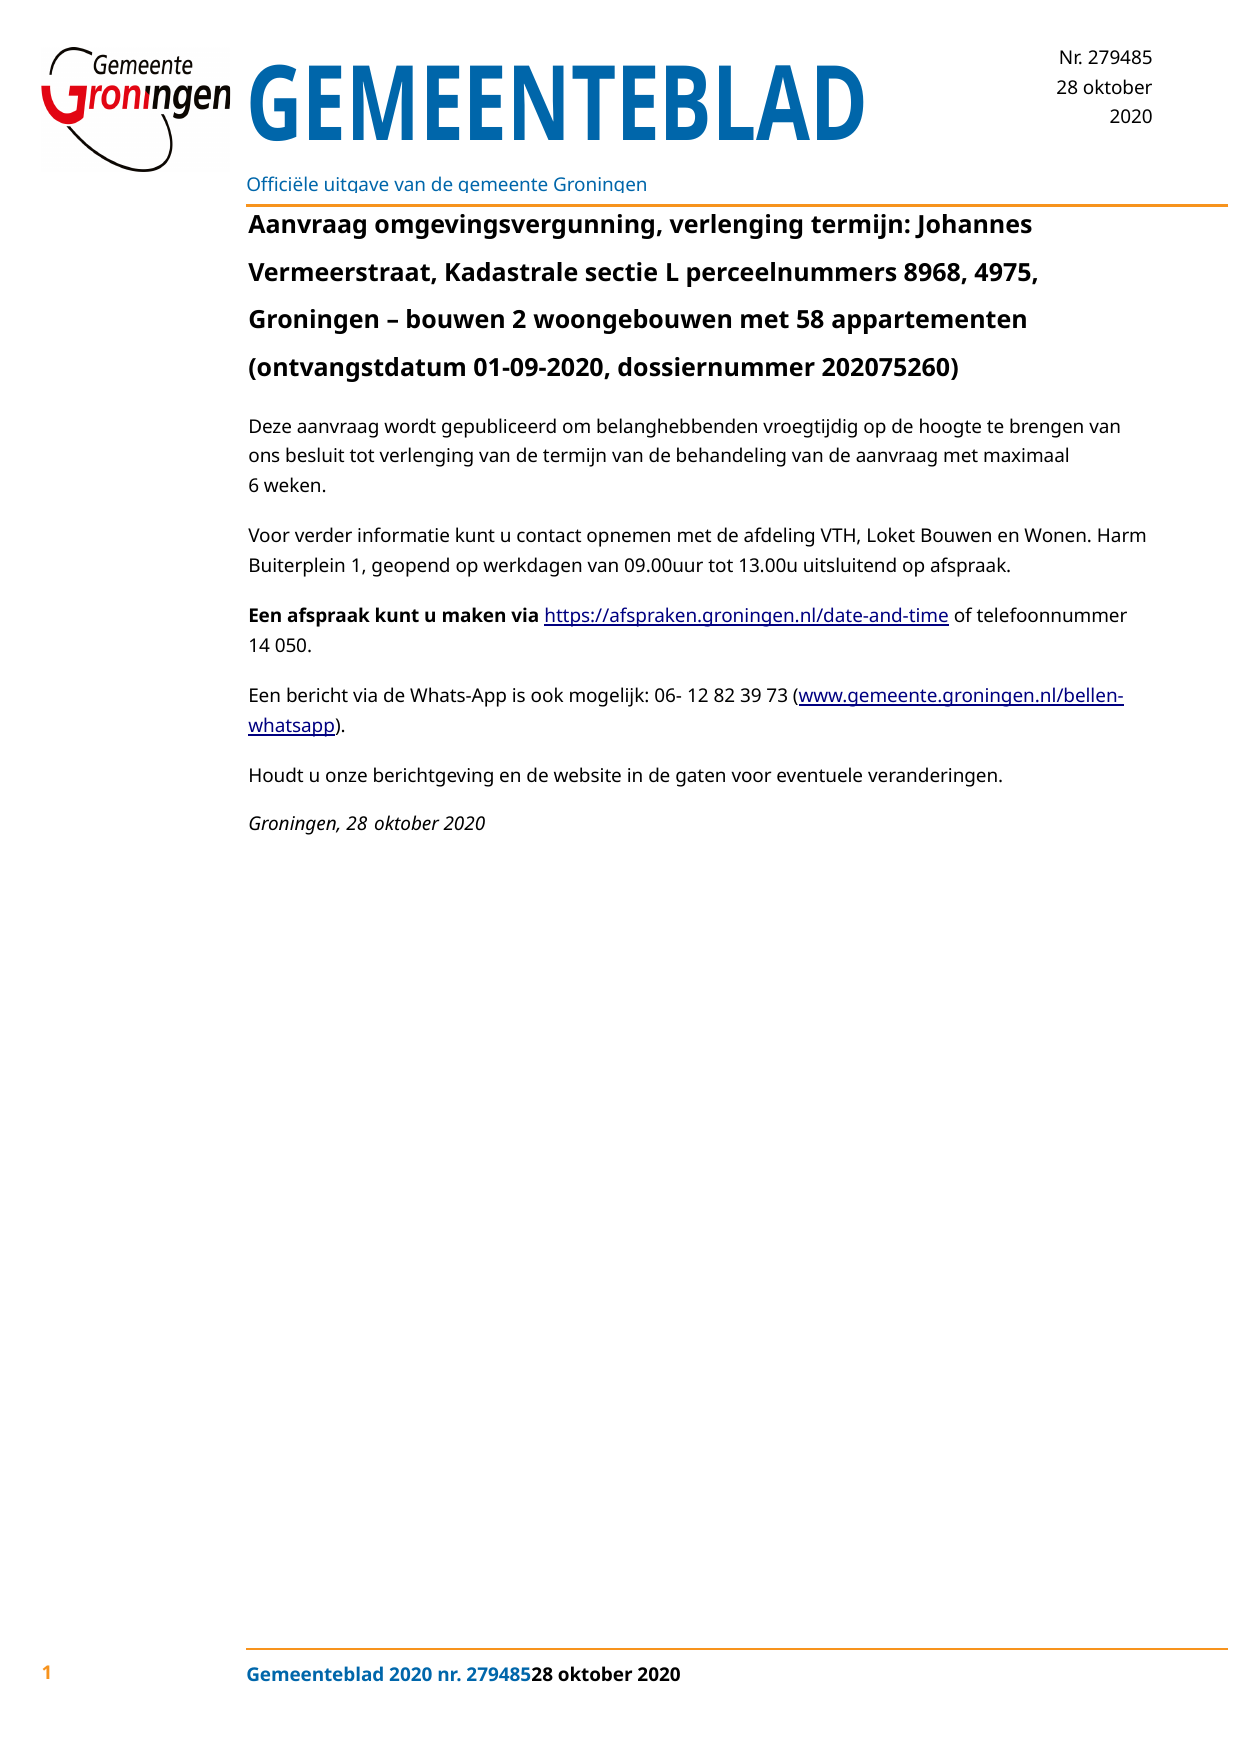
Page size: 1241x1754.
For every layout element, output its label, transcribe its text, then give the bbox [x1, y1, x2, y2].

text Deze aanvraag wordt gepubliceerd om belanghebbenden vroegtijdig op de hoogte te brengen van ons besluit tot verlenging van de termijn van de behandeling van de aanvraag met maximaal 6 weken. [248, 413, 1152, 498]
text Een afspraak kunt u maken via https://afspraken.groningen.nl/date-and-time of telefoonnummer 14 050. [248, 603, 1152, 658]
picture [41, 47, 231, 172]
text Houdt u onze berichtgeving en de website in de gaten voor eventuele veranderingen. [248, 763, 1152, 788]
text Voor verder informatie kunt u contact opnemen met de afdeling VTH, Loket Bouwen en Wonen. Harm Buiterplein 1, geopend op werkdagen van 09.00uur tot 13.00u uitsluitend op afspraak. [248, 523, 1152, 578]
text Groningen, 28 oktober 2020 [248, 811, 1152, 836]
text Een bericht via de Whats-App is ook mogelijk: 06- 12 82 39 73 (www.gemeente.groningen.nl/bellen-whatsapp). [248, 683, 1152, 738]
text Aanvraag omgevingsvergunning, verlenging termijn: Johannes Vermeerstraat, Kadastrale sectie L perceelnummers 8968, 4975, Groningen – bouwen 2 woongebouwen met 58 appartementen (ontvangstdatum 01-09-2020, dossiernummer 202075260) [248, 207, 1152, 384]
